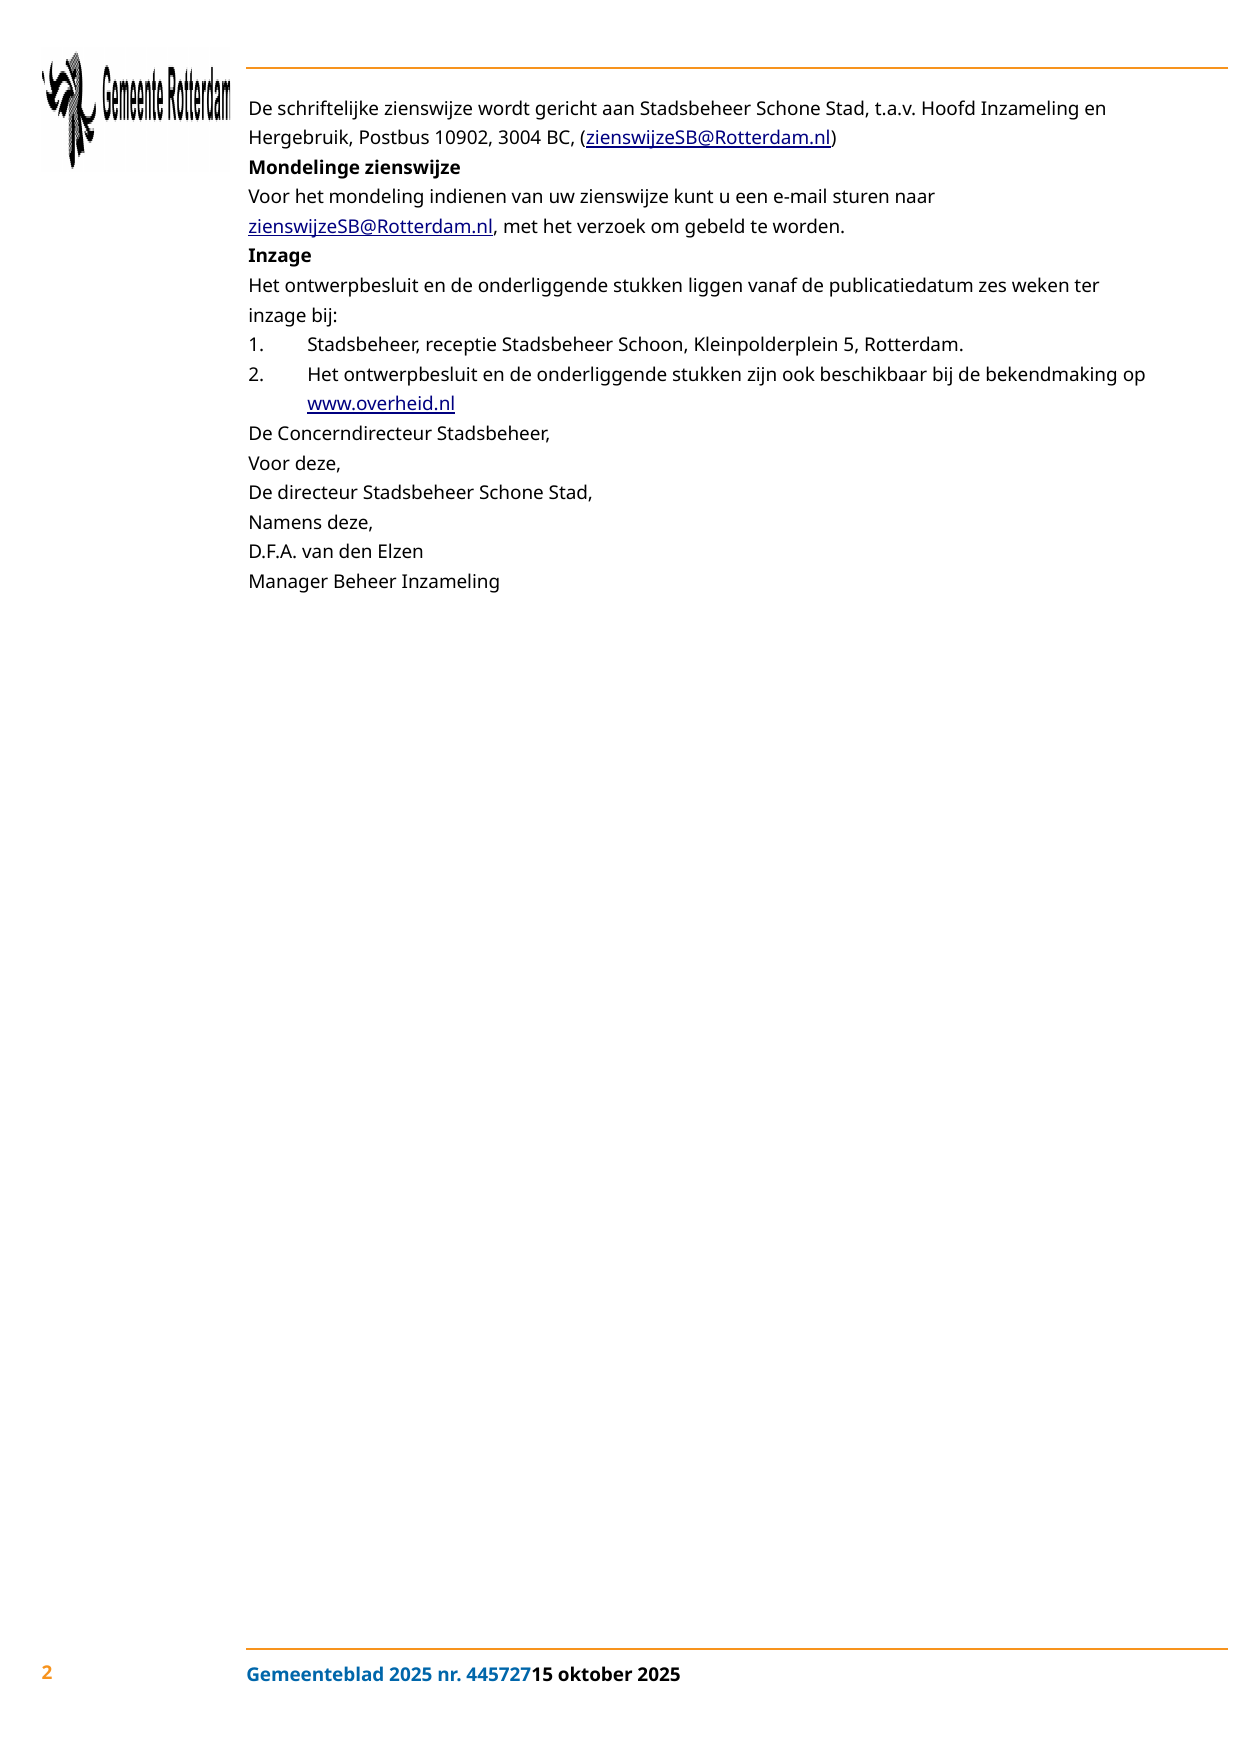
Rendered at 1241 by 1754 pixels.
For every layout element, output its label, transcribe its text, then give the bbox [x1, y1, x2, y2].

text Mondelinge zienswijze [248, 154, 1152, 180]
text De schriftelijke zienswijze wordt gericht aan Stadsbeheer Schone Stad, t.a.v. Hoofd Inzameling en Hergebruik, Postbus 10902, 3004 BC, (zienswijzeSB@Rotterdam.nl) [248, 95, 1152, 150]
text De directeur Stadsbeheer Schone Stad, [248, 479, 1152, 505]
list Het ontwerpbesluit en de onderliggende stukken zijn ook beschikbaar bij de bekendmaking op www.overheid.nl [248, 361, 1152, 416]
list Stadsbeheer, receptie Stadsbeheer Schoon, Kleinpolderplein 5, Rotterdam. [248, 331, 1152, 357]
picture [41, 47, 231, 172]
text Het ontwerpbesluit en de onderliggende stukken liggen vanaf de publicatiedatum zes weken ter inzage bij: [248, 272, 1152, 328]
text Manager Beheer Inzameling [248, 568, 1152, 594]
text De Concerndirecteur Stadsbeheer, [248, 420, 1152, 446]
text Voor het mondeling indienen van uw zienswijze kunt u een e-mail sturen naar zienswijzeSB@Rotterdam.nl, met het verzoek om gebeld te worden. [248, 183, 1152, 239]
text Namens deze, [248, 509, 1152, 535]
text Voor deze, [248, 450, 1152, 476]
text D.F.A. van den Elzen [248, 538, 1152, 564]
text Inzage [248, 243, 1152, 268]
